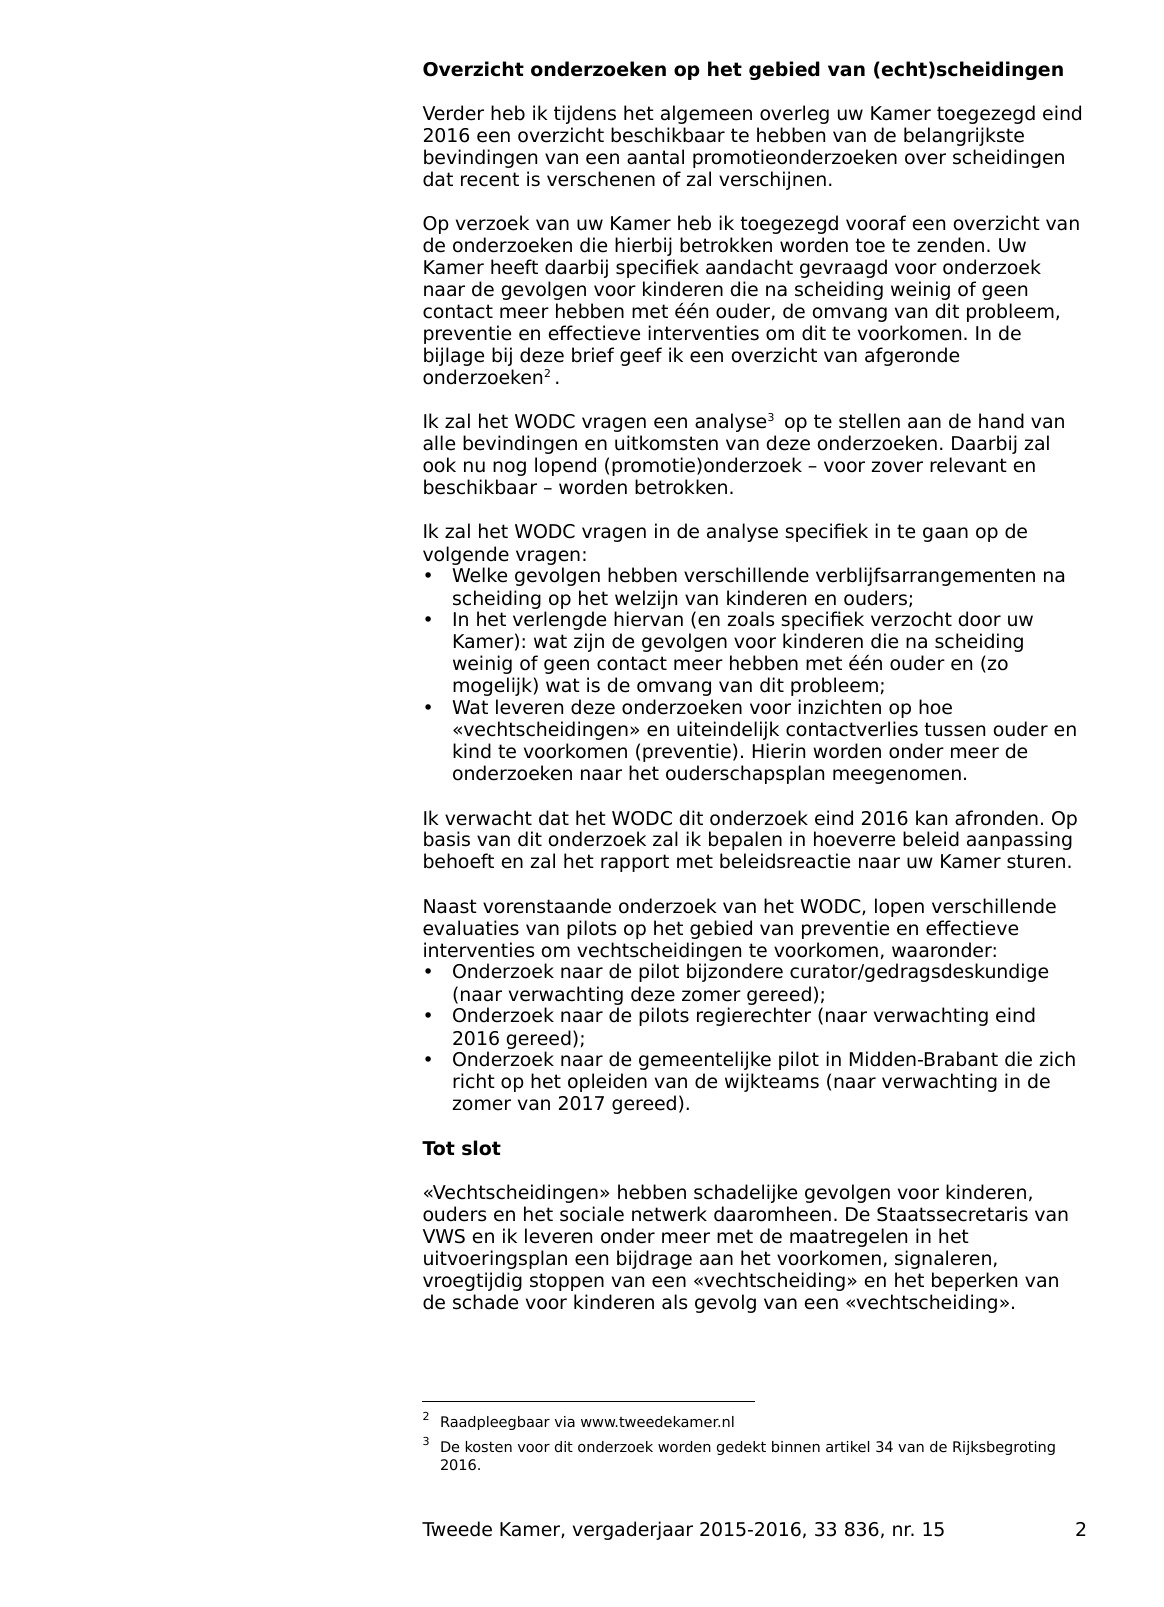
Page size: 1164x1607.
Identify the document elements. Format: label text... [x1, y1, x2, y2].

subtitle Overzicht onderzoeken op het gebied van (echt)scheidingen [422, 59, 1087, 81]
text Op verzoek van uw Kamer heb ik toegezegd vooraf een overzicht van de onderzoeken die hierbij betrokken worden toe te zenden. Uw Kamer heeft daarbij specifiek aandacht gevraagd voor onderzoek naar de gevolgen voor kinderen die na scheiding weinig of geen contact meer hebben met één ouder, de omvang van dit probleem, preventie en effectieve interventies om dit te voorkomen. In de bijlage bij deze brief geef ik een overzicht van afgeronde onderzoeken. [422, 213, 1087, 389]
text Ik verwacht dat het WODC dit onderzoek eind 2016 kan afronden. Op basis van dit onderzoek zal ik bepalen in hoeverre beleid aanpassing behoeft en zal het rapport met beleidsreactie naar uw Kamer sturen. [422, 807, 1087, 873]
text Naast vorenstaande onderzoek van het WODC, lopen verschillende evaluaties van pilots op het gebied van preventie en effectieve interventies om vechtscheidingen te voorkomen, waaronder: [422, 896, 1087, 961]
text • Onderzoek naar de gemeentelijke pilot in Midden-Brabant die zich richt op het opleiden van de wijkteams (naar verwachting in de zomer van 2017 gereed). [422, 1049, 1087, 1115]
text De kosten voor dit onderzoek worden gedekt binnen artikel 34 van de Rijksbegroting 2016. [422, 1435, 1087, 1474]
text • Welke gevolgen hebben verschillende verblijfsarrangementen na scheiding op het welzijn van kinderen en ouders; [422, 565, 1087, 609]
subtitle Tot slot [422, 1137, 1087, 1159]
text Ik zal het WODC vragen in de analyse specifiek in te gaan op de volgende vragen: [422, 521, 1087, 565]
text Verder heb ik tijdens het algemeen overleg uw Kamer toegezegd eind 2016 een overzicht beschikbaar te hebben van de belangrijkste bevindingen van een aantal promotieonderzoeken over scheidingen dat recent is verschenen of zal verschijnen. [422, 103, 1087, 191]
text «Vechtscheidingen» hebben schadelijke gevolgen voor kinderen, ouders en het sociale netwerk daaromheen. De Staatssecretaris van VWS en ik leveren onder meer met de maatregelen in het uitvoeringsplan een bijdrage aan het voorkomen, signaleren, vroegtijdig stoppen van een «vechtscheiding» en het beperken van de schade voor kinderen als gevolg van een «vechtscheiding». [422, 1182, 1087, 1313]
text • Onderzoek naar de pilot bijzondere curator/gedragsdeskundige (naar verwachting deze zomer gereed); [422, 961, 1087, 1005]
text Raadpleegbaar via www.tweedekamer.nl [422, 1410, 1087, 1432]
text • Wat leveren deze onderzoeken voor inzichten op hoe «vechtscheidingen» en uiteindelijk contactverlies tussen ouder en kind te voorkomen (preventie). Hierin worden onder meer de onderzoeken naar het ouderschapsplan meegenomen. [422, 697, 1087, 785]
text • In het verlengde hiervan (en zoals specifiek verzocht door uw Kamer): wat zijn de gevolgen voor kinderen die na scheiding weinig of geen contact meer hebben met één ouder en (zo mogelijk) wat is de omvang van dit probleem; [422, 609, 1087, 697]
text Ik zal het WODC vragen een analyse op te stellen aan de hand van alle bevindingen en uitkomsten van deze onderzoeken. Daarbij zal ook nu nog lopend (promotie)onderzoek – voor zover relevant en beschikbaar – worden betrokken. [422, 411, 1087, 499]
text • Onderzoek naar de pilots regierechter (naar verwachting eind 2016 gereed); [422, 1005, 1087, 1049]
